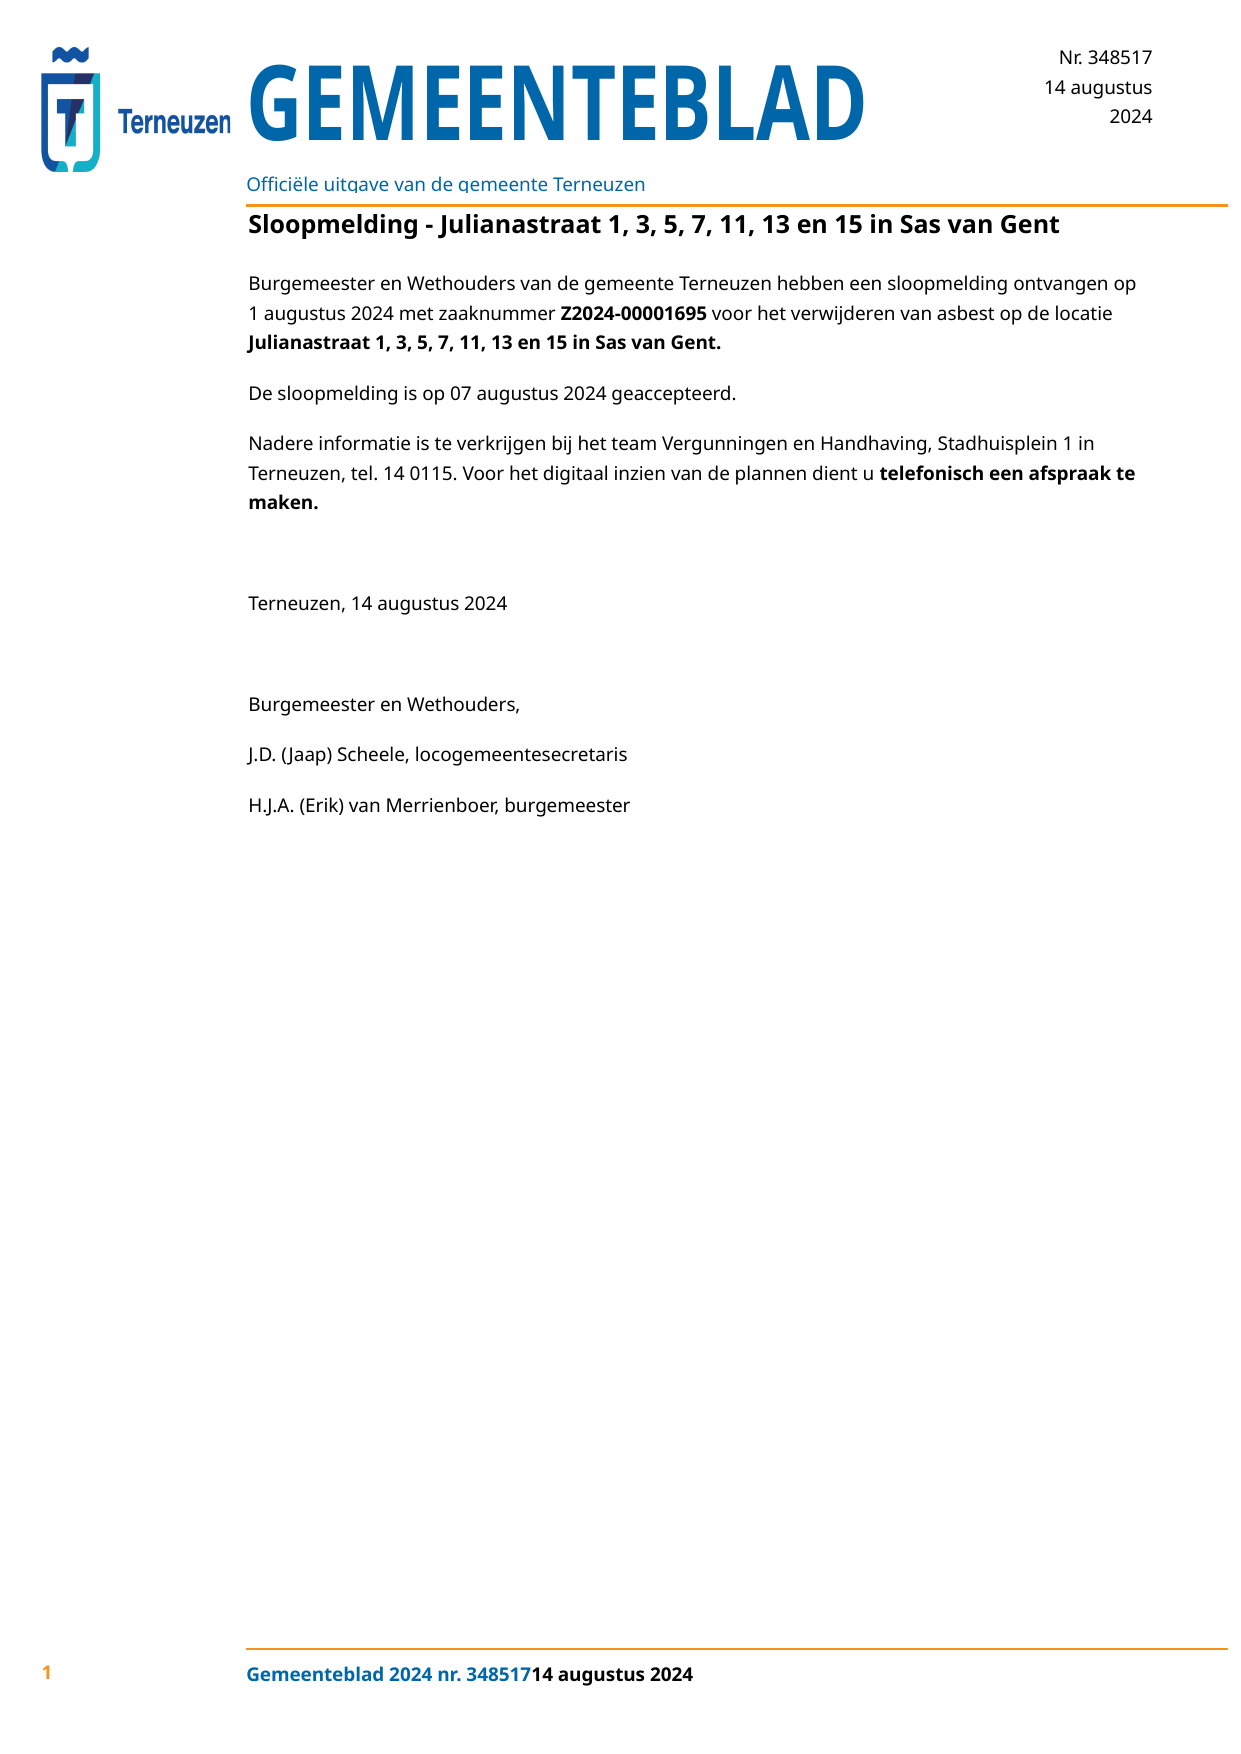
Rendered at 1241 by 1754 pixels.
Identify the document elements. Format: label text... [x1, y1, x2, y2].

text Sloopmelding - Julianastraat 1, 3, 5, 7, 11, 13 en 15 in Sas van Gent [248, 207, 1152, 241]
text De sloopmelding is op 07 augustus 2024 geaccepteerd. [248, 380, 1152, 406]
text Burgemeester en Wethouders, [248, 691, 1152, 717]
text J.D. (Jaap) Scheele, locogemeentesecretaris [248, 742, 1152, 767]
text Burgemeester en Wethouders van de gemeente Terneuzen hebben een sloopmelding ontvangen op 1 augustus 2024 met zaaknummer Z2024-00001695 voor het verwijderen van asbest op de locatie Julianastraat 1, 3, 5, 7, 11, 13 en 15 in Sas van Gent. [248, 270, 1152, 355]
text H.J.A. (Erik) van Merrienboer, burgemeester [248, 792, 1152, 818]
text Terneuzen, 14 augustus 2024 [248, 590, 1152, 616]
text Nadere informatie is te verkrijgen bij het team Vergunningen en Handhaving, Stadhuisplein 1 in Terneuzen, tel. 14 0115. Voor het digitaal inzien van de plannen dient u telefonisch een afspraak te maken. [248, 430, 1152, 515]
picture [41, 47, 231, 172]
